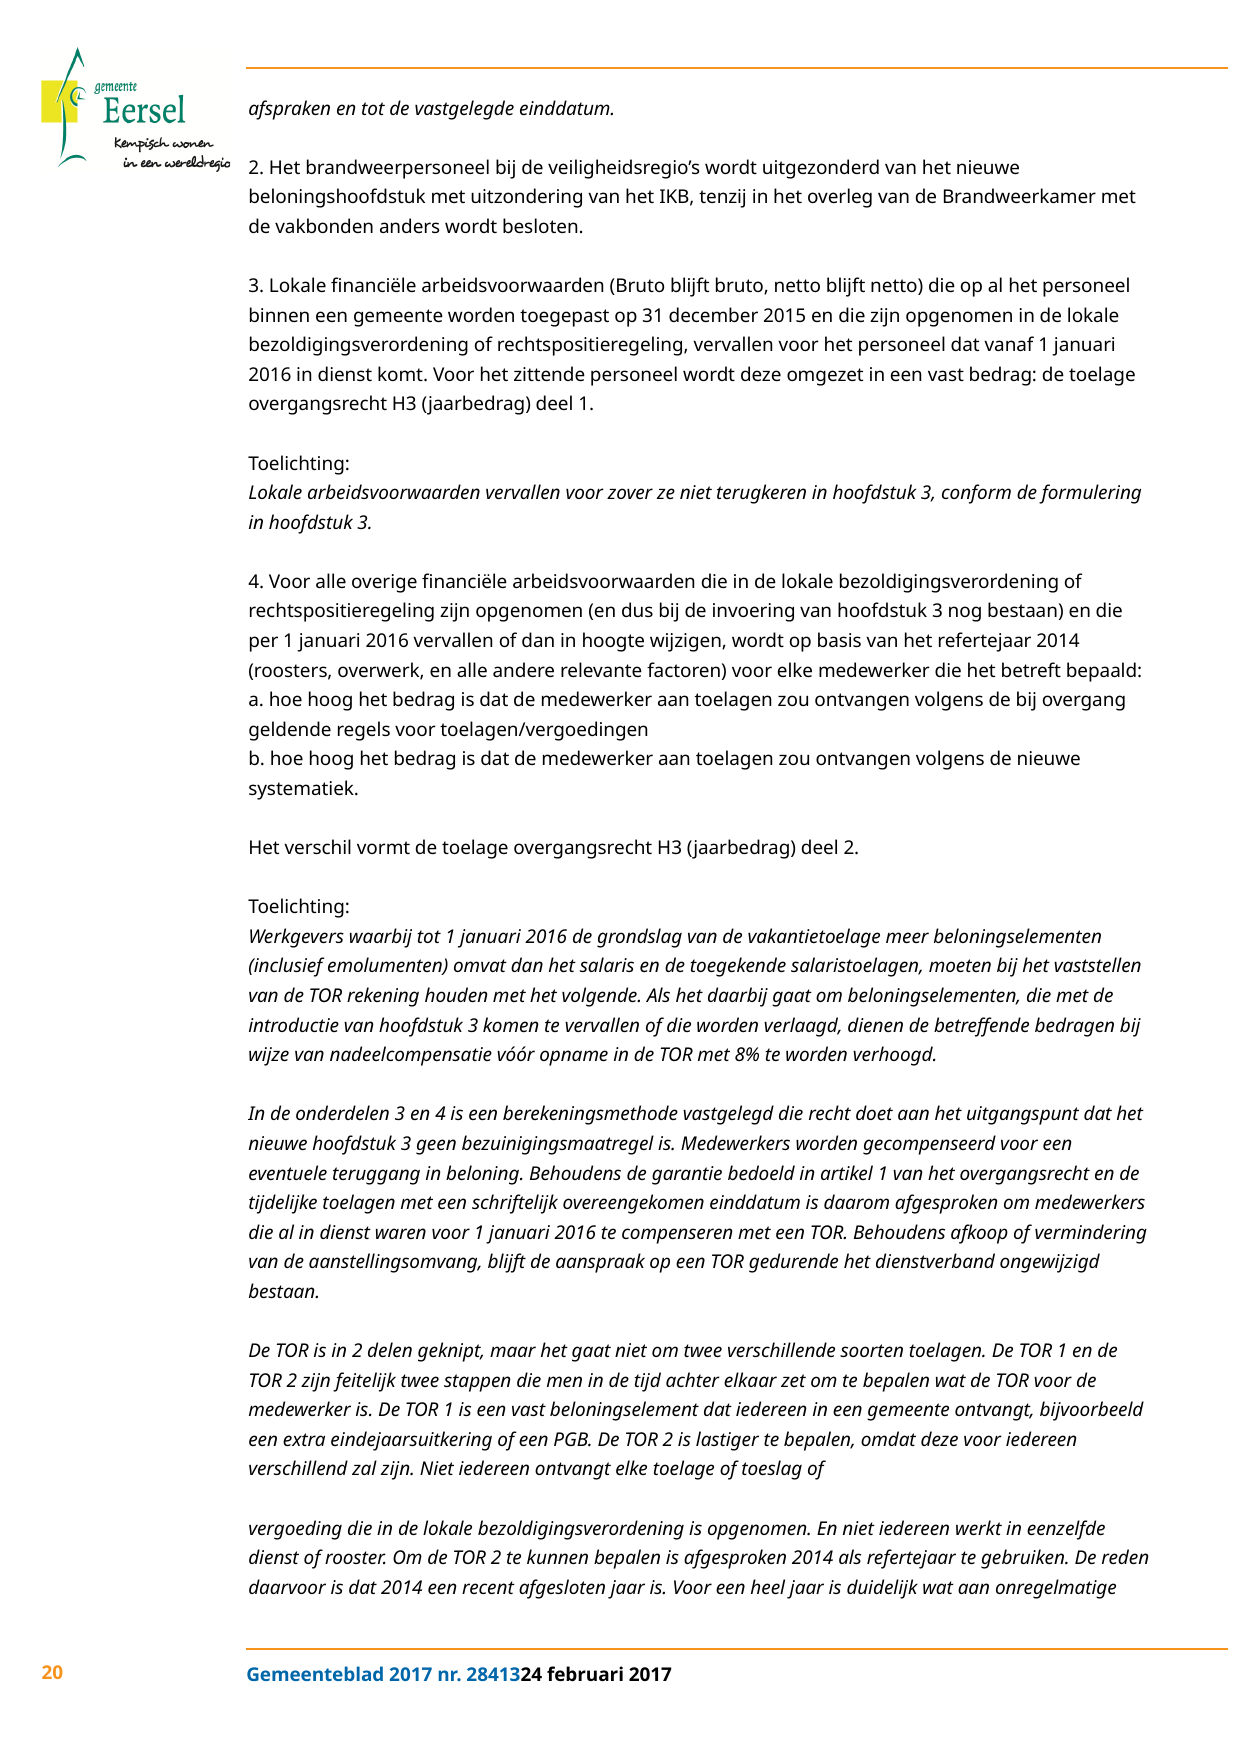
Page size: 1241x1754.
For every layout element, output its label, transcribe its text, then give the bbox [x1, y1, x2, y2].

text b. hoe hoog het bedrag is dat de medewerker aan toelagen zou ontvangen volgens de nieuwe systematiek. [248, 746, 1152, 801]
picture [41, 47, 231, 172]
text Het verschil vormt de toelage overgangsrecht H3 (jaarbedrag) deel 2. [248, 834, 1152, 860]
text afspraken en tot de vastgelegde einddatum. [248, 95, 1152, 121]
text In de onderdelen 3 en 4 is een berekeningsmethode vastgelegd die recht doet aan het uitgangspunt dat het nieuwe hoofdstuk 3 geen bezuinigingsmaatregel is. Medewerkers worden gecompenseerd voor een eventuele teruggang in beloning. Behoudens de garantie bedoeld in artikel 1 van het overgangsrecht en de tijdelijke toelagen met een schriftelijk overeengekomen einddatum is daarom afgesproken om medewerkers die al in dienst waren voor 1 januari 2016 te compenseren met een TOR. Behoudens afkoop of vermindering van de aanstellingsomvang, blijft de aanspraak op een TOR gedurende het dienstverband ongewijzigd bestaan. [248, 1101, 1152, 1304]
text 4. Voor alle overige financiële arbeidsvoorwaarden die in de lokale bezoldigingsverordening of rechtspositieregeling zijn opgenomen (en dus bij de invoering van hoofdstuk 3 nog bestaan) en die per 1 januari 2016 vervallen of dan in hoogte wijzigen, wordt op basis van het refertejaar 2014 (roosters, overwerk, en alle andere relevante factoren) voor elke medewerker die het betreft bepaald: [248, 568, 1152, 683]
text Toelichting: [248, 893, 1152, 919]
text 2. Het brandweerpersoneel bij de veiligheidsregio’s wordt uitgezonderd van het nieuwe beloningshoofdstuk met uitzondering van het IKB, tenzij in het overleg van de Brandweerkamer met de vakbonden anders wordt besloten. [248, 154, 1152, 239]
text Lokale arbeidsvoorwaarden vervallen voor zover ze niet terugkeren in hoofdstuk 3, conform de formulering in hoofdstuk 3. [248, 479, 1152, 535]
text De TOR is in 2 delen geknipt, maar het gaat niet om twee verschillende soorten toelagen. De TOR 1 en de TOR 2 zijn feitelijk twee stappen die men in de tijd achter elkaar zet om te bepalen wat de TOR voor de medewerker is. De TOR 1 is een vast beloningselement dat iedereen in een gemeente ontvangt, bijvoorbeeld een extra eindejaarsuitkering of een PGB. De TOR 2 is lastiger te bepalen, omdat deze voor iedereen verschillend zal zijn. Niet iedereen ontvangt elke toelage of toeslag of [248, 1337, 1152, 1481]
text a. hoe hoog het bedrag is dat de medewerker aan toelagen zou ontvangen volgens de bij overgang geldende regels voor toelagen/vergoedingen [248, 686, 1152, 742]
text Toelichting: [248, 450, 1152, 476]
text 3. Lokale financiële arbeidsvoorwaarden (Bruto blijft bruto, netto blijft netto) die op al het personeel binnen een gemeente worden toegepast op 31 december 2015 en die zijn opgenomen in de lokale bezoldigingsverordening of rechtspositieregeling, vervallen voor het personeel dat vanaf 1 januari 2016 in dienst komt. Voor het zittende personeel wordt deze omgezet in een vast bedrag: de toelage overgangsrecht H3 (jaarbedrag) deel 1. [248, 272, 1152, 416]
text vergoeding die in de lokale bezoldigingsverordening is opgenomen. En niet iedereen werkt in eenzelfde dienst of rooster. Om de TOR 2 te kunnen bepalen is afgesproken 2014 als refertejaar te gebruiken. De reden daarvoor is dat 2014 een recent afgesloten jaar is. Voor een heel jaar is duidelijk wat aan onregelmatige [248, 1515, 1152, 1600]
text Werkgevers waarbij tot 1 januari 2016 de grondslag van de vakantietoelage meer beloningselementen (inclusief emolumenten) omvat dan het salaris en de toegekende salaristoelagen, moeten bij het vaststellen van de TOR rekening houden met het volgende. Als het daarbij gaat om beloningselementen, die met de introductie van hoofdstuk 3 komen te vervallen of die worden verlaagd, dienen de betreffende bedragen bij wijze van nadeelcompensatie vóór opname in de TOR met 8% te worden verhoogd. [248, 923, 1152, 1067]
